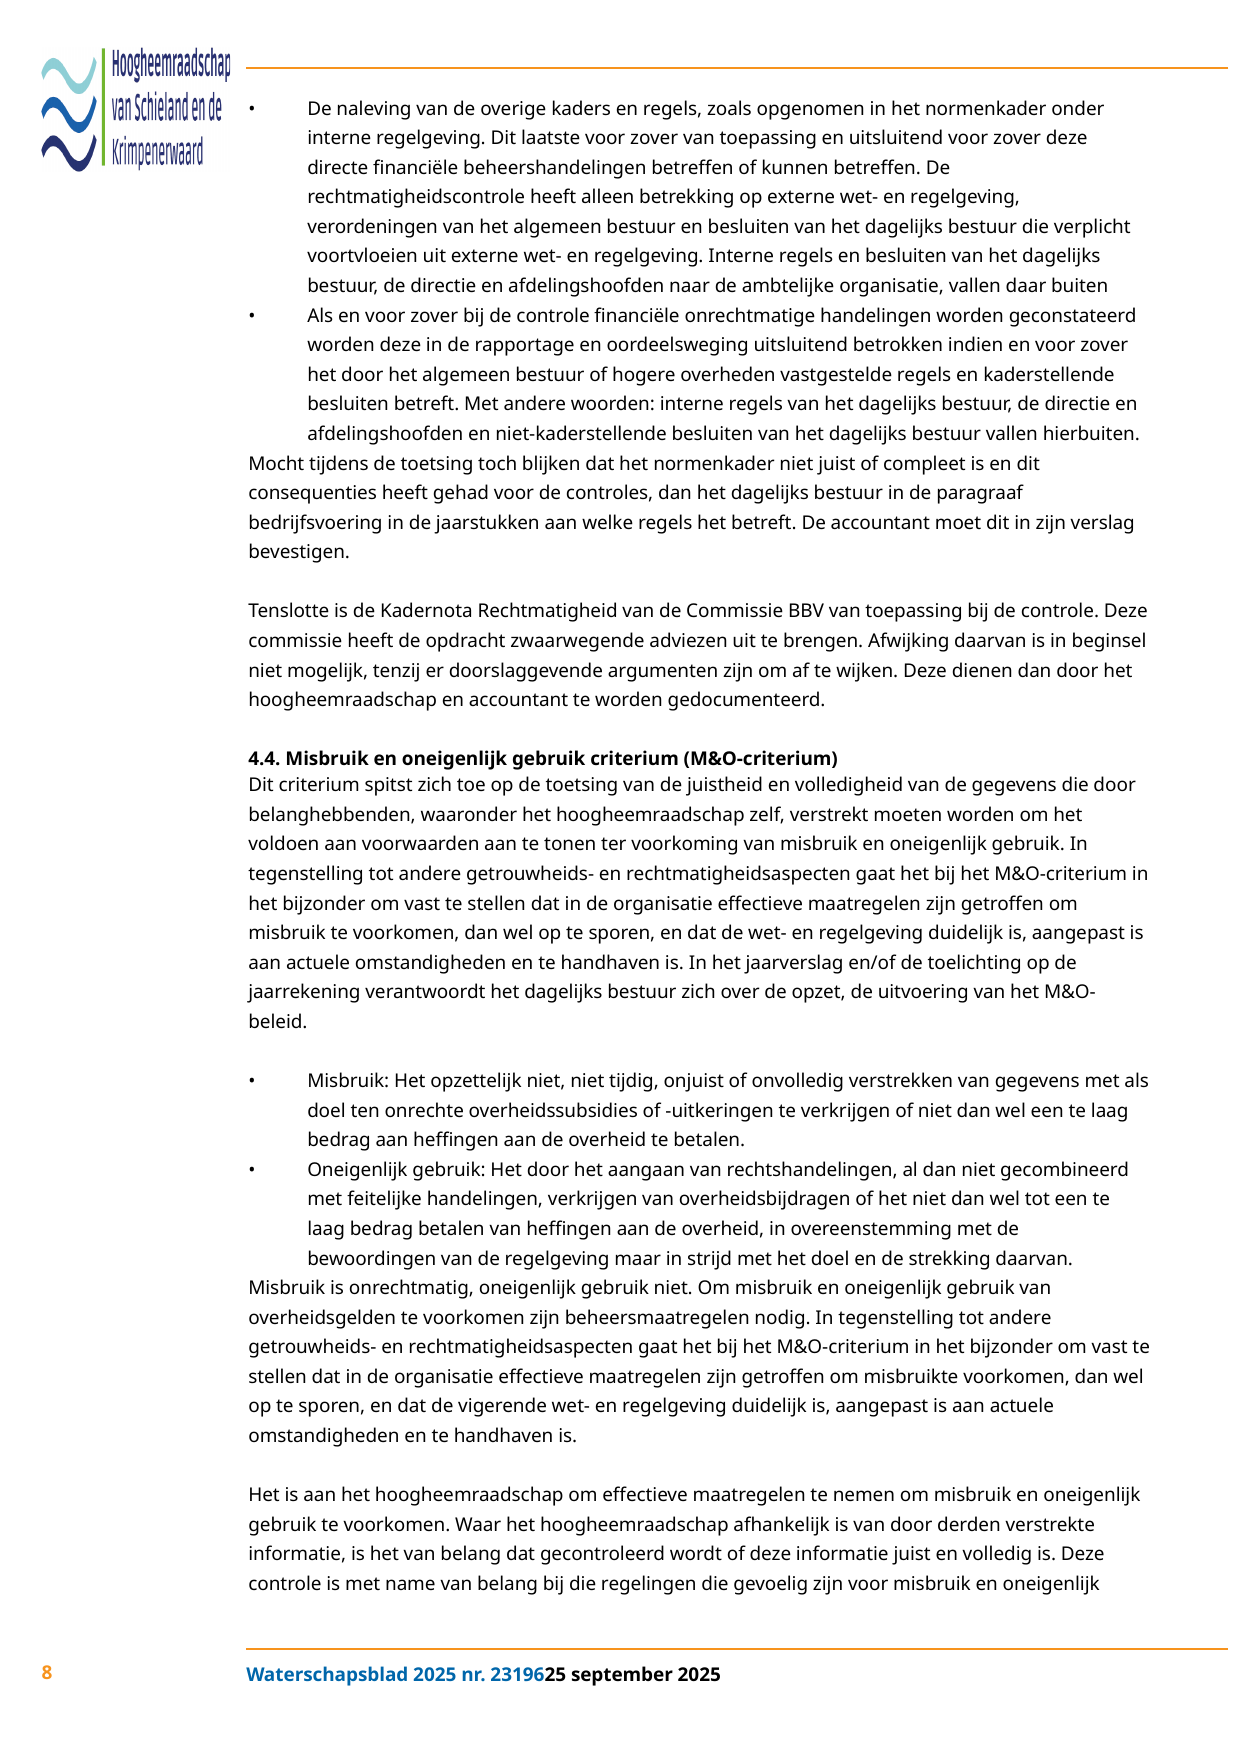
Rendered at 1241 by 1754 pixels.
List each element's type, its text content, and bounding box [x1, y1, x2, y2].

text Misbruik is onrechtmatig, oneigenlijk gebruik niet. Om misbruik en oneigenlijk gebruik van overheidsgelden te voorkomen zijn beheersmaatregelen nodig. In tegenstelling tot andere getrouwheids- en rechtmatigheidsaspecten gaat het bij het M&O-criterium in het bijzonder om vast te stellen dat in de organisatie effectieve maatregelen zijn getroffen om misbruikte voorkomen, dan wel op te sporen, en dat de vigerende wet- en regelgeving duidelijk is, aangepast is aan actuele omstandigheden en te handhaven is. [248, 1274, 1152, 1448]
picture [41, 47, 231, 172]
text Tenslotte is de Kadernota Rechtmatigheid van de Commissie BBV van toepassing bij de controle. Deze commissie heeft de opdracht zwaarwegende adviezen uit te brengen. Afwijking daarvan is in beginsel niet mogelijk, tenzij er doorslaggevende argumenten zijn om af te wijken. Deze dienen dan door het hoogheemraadschap en accountant te worden gedocumenteerd. [248, 598, 1152, 712]
list Oneigenlijk gebruik: Het door het aangaan van rechtshandelingen, al dan niet gecombineerd met feitelijke handelingen, verkrijgen van overheidsbijdragen of het niet dan wel tot een te laag bedrag betalen van heffingen aan de overheid, in overeenstemming met de bewoordingen van de regelgeving maar in strijd met het doel en de strekking daarvan. [248, 1156, 1152, 1270]
text 4.4. Misbruik en oneigenlijk gebruik criterium (M&O-criterium) [248, 746, 1152, 771]
list De naleving van de overige kaders en regels, zoals opgenomen in het normenkader onder interne regelgeving. Dit laatste voor zover van toepassing en uitsluitend voor zover deze directe financiële beheershandelingen betreffen of kunnen betreffen. De rechtmatigheidscontrole heeft alleen betrekking op externe wet- en regelgeving, verordeningen van het algemeen bestuur en besluiten van het dagelijks bestuur die verplicht voortvloeien uit externe wet- en regelgeving. Interne regels en besluiten van het dagelijks bestuur, de directie en afdelingshoofden naar de ambtelijke organisatie, vallen daar buiten [248, 95, 1152, 298]
text Mocht tijdens de toetsing toch blijken dat het normenkader niet juist of compleet is en dit consequenties heeft gehad voor de controles, dan het dagelijks bestuur in de paragraaf bedrijfsvoering in de jaarstukken aan welke regels het betreft. De accountant moet dit in zijn verslag bevestigen. [248, 450, 1152, 564]
text Het is aan het hoogheemraadschap om effectieve maatregelen te nemen om misbruik en oneigenlijk gebruik te voorkomen. Waar het hoogheemraadschap afhankelijk is van door derden verstrekte informatie, is het van belang dat gecontroleerd wordt of deze informatie juist en volledig is. Deze controle is met name van belang bij die regelingen die gevoelig zijn voor misbruik en oneigenlijk [248, 1481, 1152, 1596]
list Als en voor zover bij de controle financiële onrechtmatige handelingen worden geconstateerd worden deze in de rapportage en oordeelsweging uitsluitend betrokken indien en voor zover het door het algemeen bestuur of hogere overheden vastgestelde regels en kaderstellende besluiten betreft. Met andere woorden: interne regels van het dagelijks bestuur, de directie en afdelingshoofden en niet-kaderstellende besluiten van het dagelijks bestuur vallen hierbuiten. [248, 302, 1152, 446]
list Misbruik: Het opzettelijk niet, niet tijdig, onjuist of onvolledig verstrekken van gegevens met als doel ten onrechte overheidssubsidies of ‐uitkeringen te verkrijgen of niet dan wel een te laag bedrag aan heffingen aan de overheid te betalen. [248, 1067, 1152, 1152]
text Dit criterium spitst zich toe op de toetsing van de juistheid en volledigheid van de gegevens die door belanghebbenden, waaronder het hoogheemraadschap zelf, verstrekt moeten worden om het voldoen aan voorwaarden aan te tonen ter voorkoming van misbruik en oneigenlijk gebruik. In tegenstelling tot andere getrouwheids- en rechtmatigheidsaspecten gaat het bij het M&O-criterium in het bijzonder om vast te stellen dat in de organisatie effectieve maatregelen zijn getroffen om misbruik te voorkomen, dan wel op te sporen, en dat de wet- en regelgeving duidelijk is, aangepast is aan actuele omstandigheden en te handhaven is. In het jaarverslag en/of de toelichting op de jaarrekening verantwoordt het dagelijks bestuur zich over de opzet, de uitvoering van het M&O-beleid. [248, 771, 1152, 1034]
